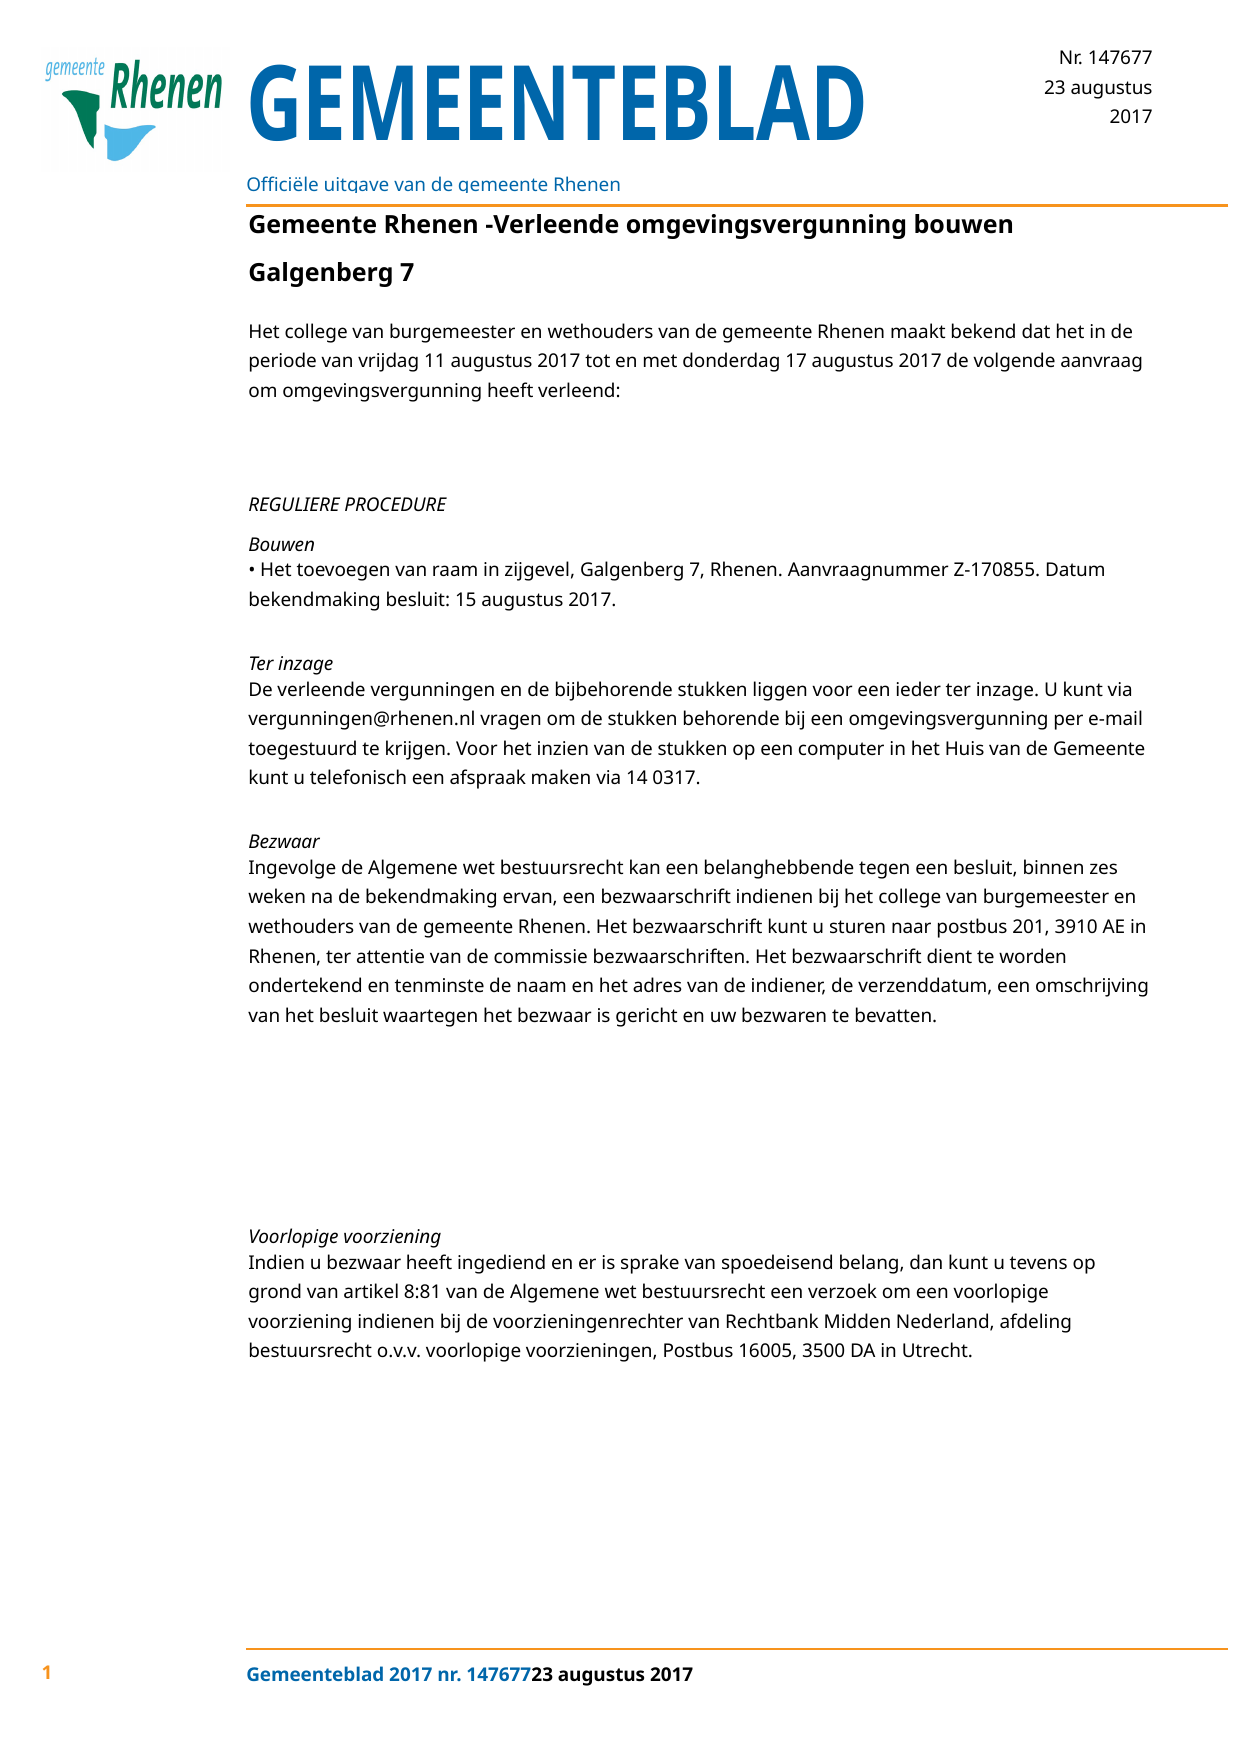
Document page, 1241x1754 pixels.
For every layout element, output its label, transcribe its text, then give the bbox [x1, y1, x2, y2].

text Ter inzage [248, 650, 1152, 676]
text Bezwaar [248, 828, 1152, 854]
text Ingevolge de Algemene wet bestuursrecht kan een belanghebbende tegen een besluit, binnen zes weken na de bekendmaking ervan, een bezwaarschrift indienen bij het college van burgemeester en wethouders van de gemeente Rhenen. Het bezwaarschrift kunt u sturen naar postbus 201, 3910 AE in Rhenen, ter attentie van de commissie bezwaarschriften. Het bezwaarschrift dient te worden ondertekend en tenminste de naam en het adres van de indiener, de verzenddatum, een omschrijving van het besluit waartegen het bezwaar is gericht en uw bezwaren te bevatten. [248, 854, 1152, 1028]
text Indien u bezwaar heeft ingediend en er is sprake van spoedeisend belang, dan kunt u tevens op grond van artikel 8:81 van de Algemene wet bestuursrecht een verzoek om een voorlopige voorziening indienen bij de voorzieningenrechter van Rechtbank Midden Nederland, afdeling bestuursrecht o.v.v. voorlopige voorzieningen, Postbus 16005, 3500 DA in Utrecht. [248, 1249, 1152, 1363]
text Voorlopige voorziening [248, 1223, 1152, 1249]
text • Het toevoegen van raam in zijgevel, Galgenberg 7, Rhenen. Aanvraagnummer Z-170855. Datum bekendmaking besluit: 15 augustus 2017. [248, 556, 1152, 612]
picture [41, 47, 231, 172]
text REGULIERE PROCEDURE [248, 491, 1152, 517]
text Het college van burgemeester en wethouders van de gemeente Rhenen maakt bekend dat het in de periode van vrijdag 11 augustus 2017 tot en met donderdag 17 augustus 2017 de volgende aanvraag om omgevingsvergunning heeft verleend: [248, 318, 1152, 403]
text De verleende vergunningen en de bijbehorende stukken liggen voor een ieder ter inzage. U kunt via vergunningen@rhenen.nl vragen om de stukken behorende bij een omgevingsvergunning per e-mail toegestuurd te krijgen. Voor het inzien van de stukken op een computer in het Huis van de Gemeente kunt u telefonisch een afspraak maken via 14 0317. [248, 676, 1152, 790]
text Bouwen [248, 531, 1152, 556]
text Gemeente Rhenen -Verleende omgevingsvergunning bouwen Galgenberg 7 [248, 207, 1152, 288]
